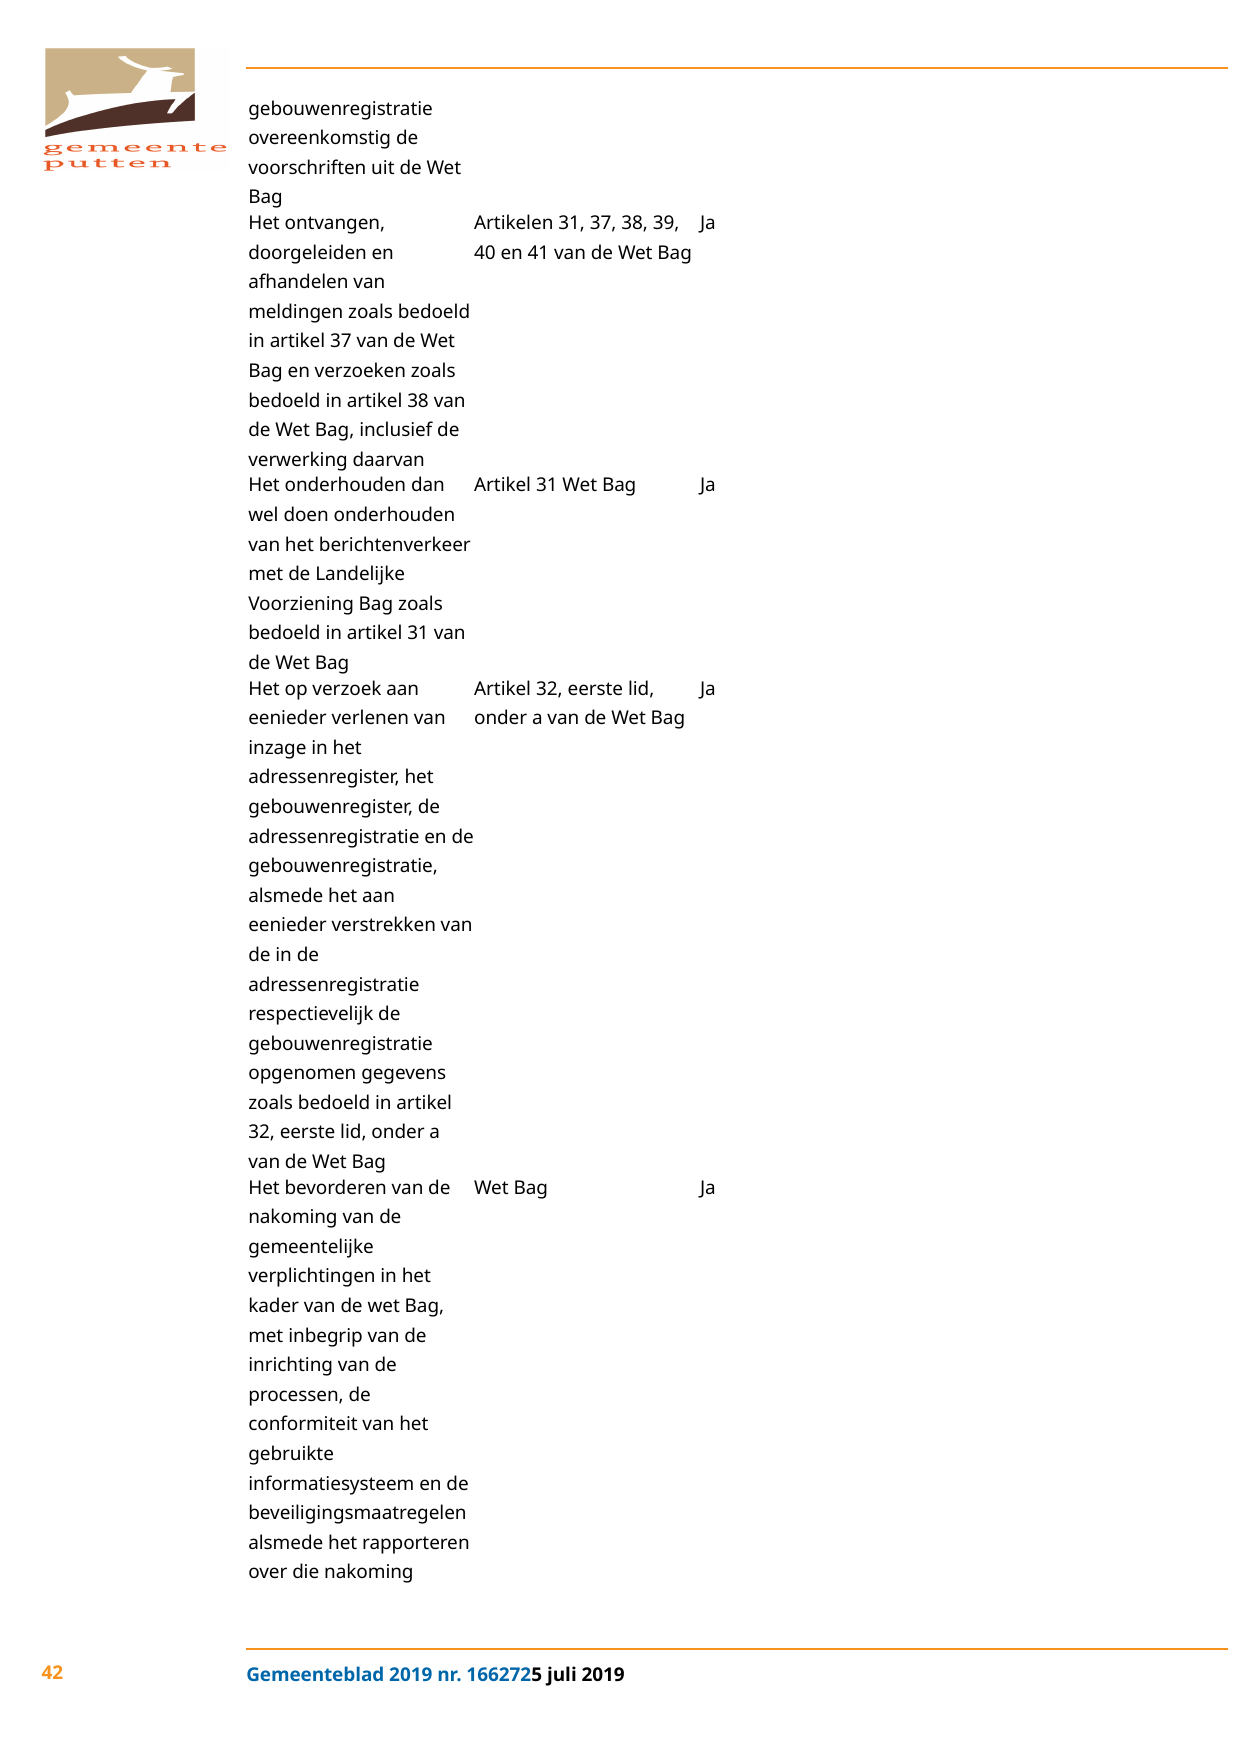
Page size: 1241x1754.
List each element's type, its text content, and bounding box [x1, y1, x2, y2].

table_cell Het onderhouden dan wel doen onderhouden van het berichtenverkeer met de Landelijke Voorziening Bag zoals bedoeld in artikel 31 van de Wet Bag [248, 472, 474, 675]
table_cell [926, 1174, 1152, 1584]
table_cell Ja [700, 675, 926, 1174]
table_cell [926, 472, 1152, 675]
table_cell Ja [700, 472, 926, 675]
table_cell Het bevorderen van de nakoming van de gemeentelijke verplichtingen in het kader van de wet Bag, met inbegrip van de inrichting van de processen, de conformiteit van het gebruikte informatiesysteem en de beveiligingsmaatregelen alsmede het rapporteren over die nakoming [248, 1174, 474, 1584]
table_cell Het op verzoek aan eenieder verlenen van inzage in het adressenregister, het gebouwenregister, de adressenregistratie en de gebouwenregistratie, alsmede het aan eenieder verstrekken van de in de adressenregistratie respectievelijk de gebouwenregistratie opgenomen gegevens zoals bedoeld in artikel 32, eerste lid, onder a van de Wet Bag [248, 675, 474, 1174]
picture [41, 47, 231, 172]
table_cell Artikel 31 Wet Bag [474, 472, 700, 675]
table_cell [926, 675, 1152, 1174]
table_cell Wet Bag [474, 1174, 700, 1584]
table_cell [926, 95, 1152, 209]
table_cell Ja [700, 209, 926, 472]
table_cell gebouwenregistratie overeenkomstig de voorschriften uit de Wet Bag [248, 95, 474, 209]
table_cell Artikelen 31, 37, 38, 39, 40 en 41 van de Wet Bag [474, 209, 700, 472]
table_cell Ja [700, 1174, 926, 1584]
table_cell [474, 95, 700, 209]
table_cell Artikel 32, eerste lid, onder a van de Wet Bag [474, 675, 700, 1174]
table_cell [926, 209, 1152, 472]
table_cell Het ontvangen, doorgeleiden en afhandelen van meldingen zoals bedoeld in artikel 37 van de Wet Bag en verzoeken zoals bedoeld in artikel 38 van de Wet Bag, inclusief de verwerking daarvan [248, 209, 474, 472]
table_cell [700, 95, 926, 209]
